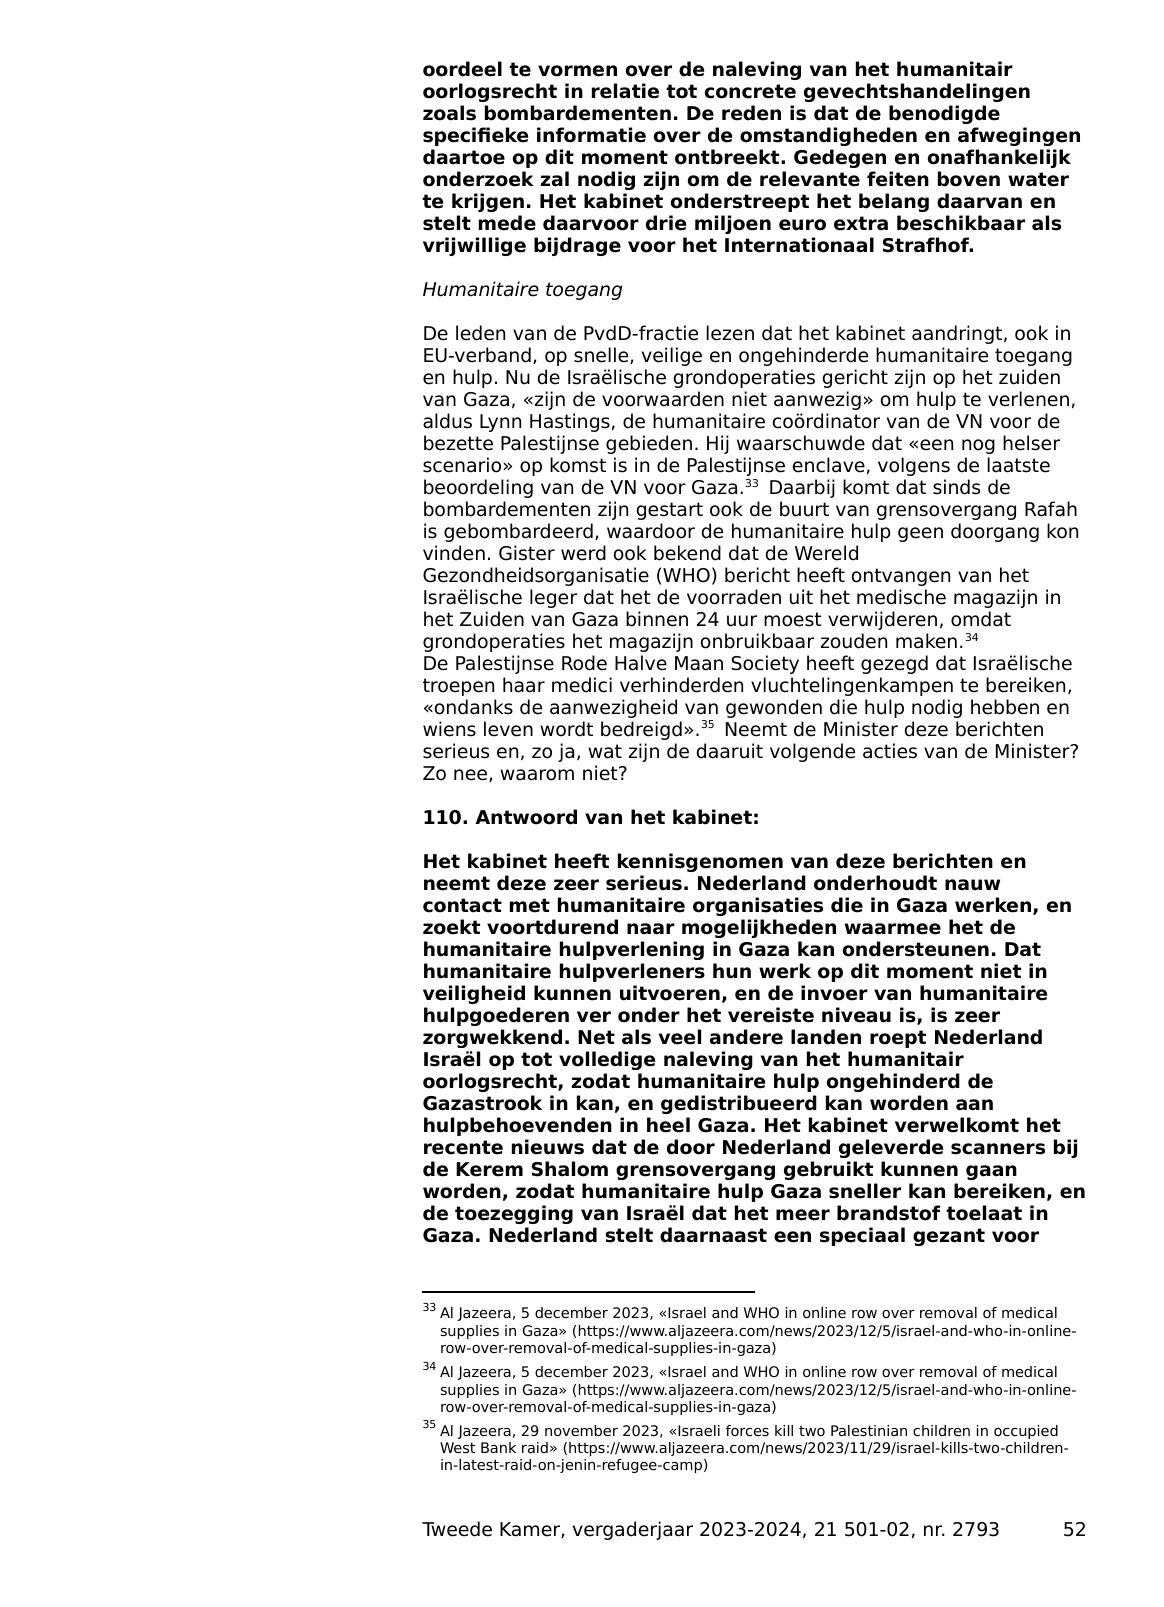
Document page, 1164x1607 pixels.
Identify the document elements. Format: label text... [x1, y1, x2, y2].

text De Palestijnse Rode Halve Maan Society heeft gezegd dat Israëlische troepen haar medici verhinderden vluchtelingenkampen te bereiken, «ondanks de aanwezigheid van gewonden die hulp nodig hebben en wiens leven wordt bedreigd». Neemt de Minister deze berichten serieus en, zo ja, wat zijn de daaruit volgende acties van de Minister? Zo nee, waarom niet? [422, 653, 1087, 785]
text Al Jazeera, 29 november 2023, «Israeli forces kill two Palestinian children in occupied West Bank raid» (https://www.aljazeera.com/news/2023/11/29/israel-kills-two-children-in-latest-raid-on-jenin-refugee-camp) [422, 1418, 1087, 1474]
text De leden van de PvdD-fractie lezen dat het kabinet aandringt, ook in EU-verband, op snelle, veilige en ongehinderde humanitaire toegang en hulp. Nu de Israëlische grondoperaties gericht zijn op het zuiden van Gaza, «zijn de voorwaarden niet aanwezig» om hulp te verlenen, aldus Lynn Hastings, de humanitaire coördinator van de VN voor de bezette Palestijnse gebieden. Hij waarschuwde dat «een nog helser scenario» op komst is in de Palestijnse enclave, volgens de laatste beoordeling van de VN voor Gaza. Daarbij komt dat sinds de bombardementen zijn gestart ook de buurt van grensovergang Rafah is gebombardeerd, waardoor de humanitaire hulp geen doorgang kon vinden. Gister werd ook bekend dat de Wereld Gezondheidsorganisatie (WHO) bericht heeft ontvangen van het Israëlische leger dat het de voorraden uit het medische magazijn in het Zuiden van Gaza binnen 24 uur moest verwijderen, omdat grondoperaties het magazijn onbruikbaar zouden maken. [422, 323, 1087, 653]
subtitle 110. Antwoord van het kabinet: [422, 807, 1087, 829]
text Al Jazeera, 5 december 2023, «Israel and WHO in online row over removal of medical supplies in Gaza» (https://www.aljazeera.com/news/2023/12/5/israel-and-who-in-online-row-over-removal-of-medical-supplies-in-gaza) [422, 1360, 1087, 1416]
text oordeel te vormen over de naleving van het humanitair oorlogsrecht in relatie tot concrete gevechtshandelingen zoals bombardementen. De reden is dat de benodigde specifieke informatie over de omstandigheden en afwegingen daartoe op dit moment ontbreekt. Gedegen en onafhankelijk onderzoek zal nodig zijn om de relevante feiten boven water te krijgen. Het kabinet onderstreept het belang daarvan en stelt mede daarvoor drie miljoen euro extra beschikbaar als vrijwillige bijdrage voor het Internationaal Strafhof. [422, 59, 1087, 257]
text Al Jazeera, 5 december 2023, «Israel and WHO in online row over removal of medical supplies in Gaza» (https://www.aljazeera.com/news/2023/12/5/israel-and-who-in-online-row-over-removal-of-medical-supplies-in-gaza) [422, 1301, 1087, 1357]
text Het kabinet heeft kennisgenomen van deze berichten en neemt deze zeer serieus. Nederland onderhoudt nauw contact met humanitaire organisaties die in Gaza werken, en zoekt voortdurend naar mogelijkheden waarmee het de humanitaire hulpverlening in Gaza kan ondersteunen. Dat humanitaire hulpverleners hun werk op dit moment niet in veiligheid kunnen uitvoeren, en de invoer van humanitaire hulpgoederen ver onder het vereiste niveau is, is zeer zorgwekkend. Net als veel andere landen roept Nederland Israël op tot volledige naleving van het humanitair oorlogsrecht, zodat humanitaire hulp ongehinderd de Gazastrook in kan, en gedistribueerd kan worden aan hulpbehoevenden in heel Gaza. Het kabinet verwelkomt het recente nieuws dat de door Nederland geleverde scanners bij de Kerem Shalom grensovergang gebruikt kunnen gaan worden, zodat humanitaire hulp Gaza sneller kan bereiken, en de toezegging van Israël dat het meer brandstof toelaat in Gaza. Nederland stelt daarnaast een speciaal gezant voor [422, 851, 1087, 1247]
subtitle Humanitaire toegang [422, 279, 1087, 301]
